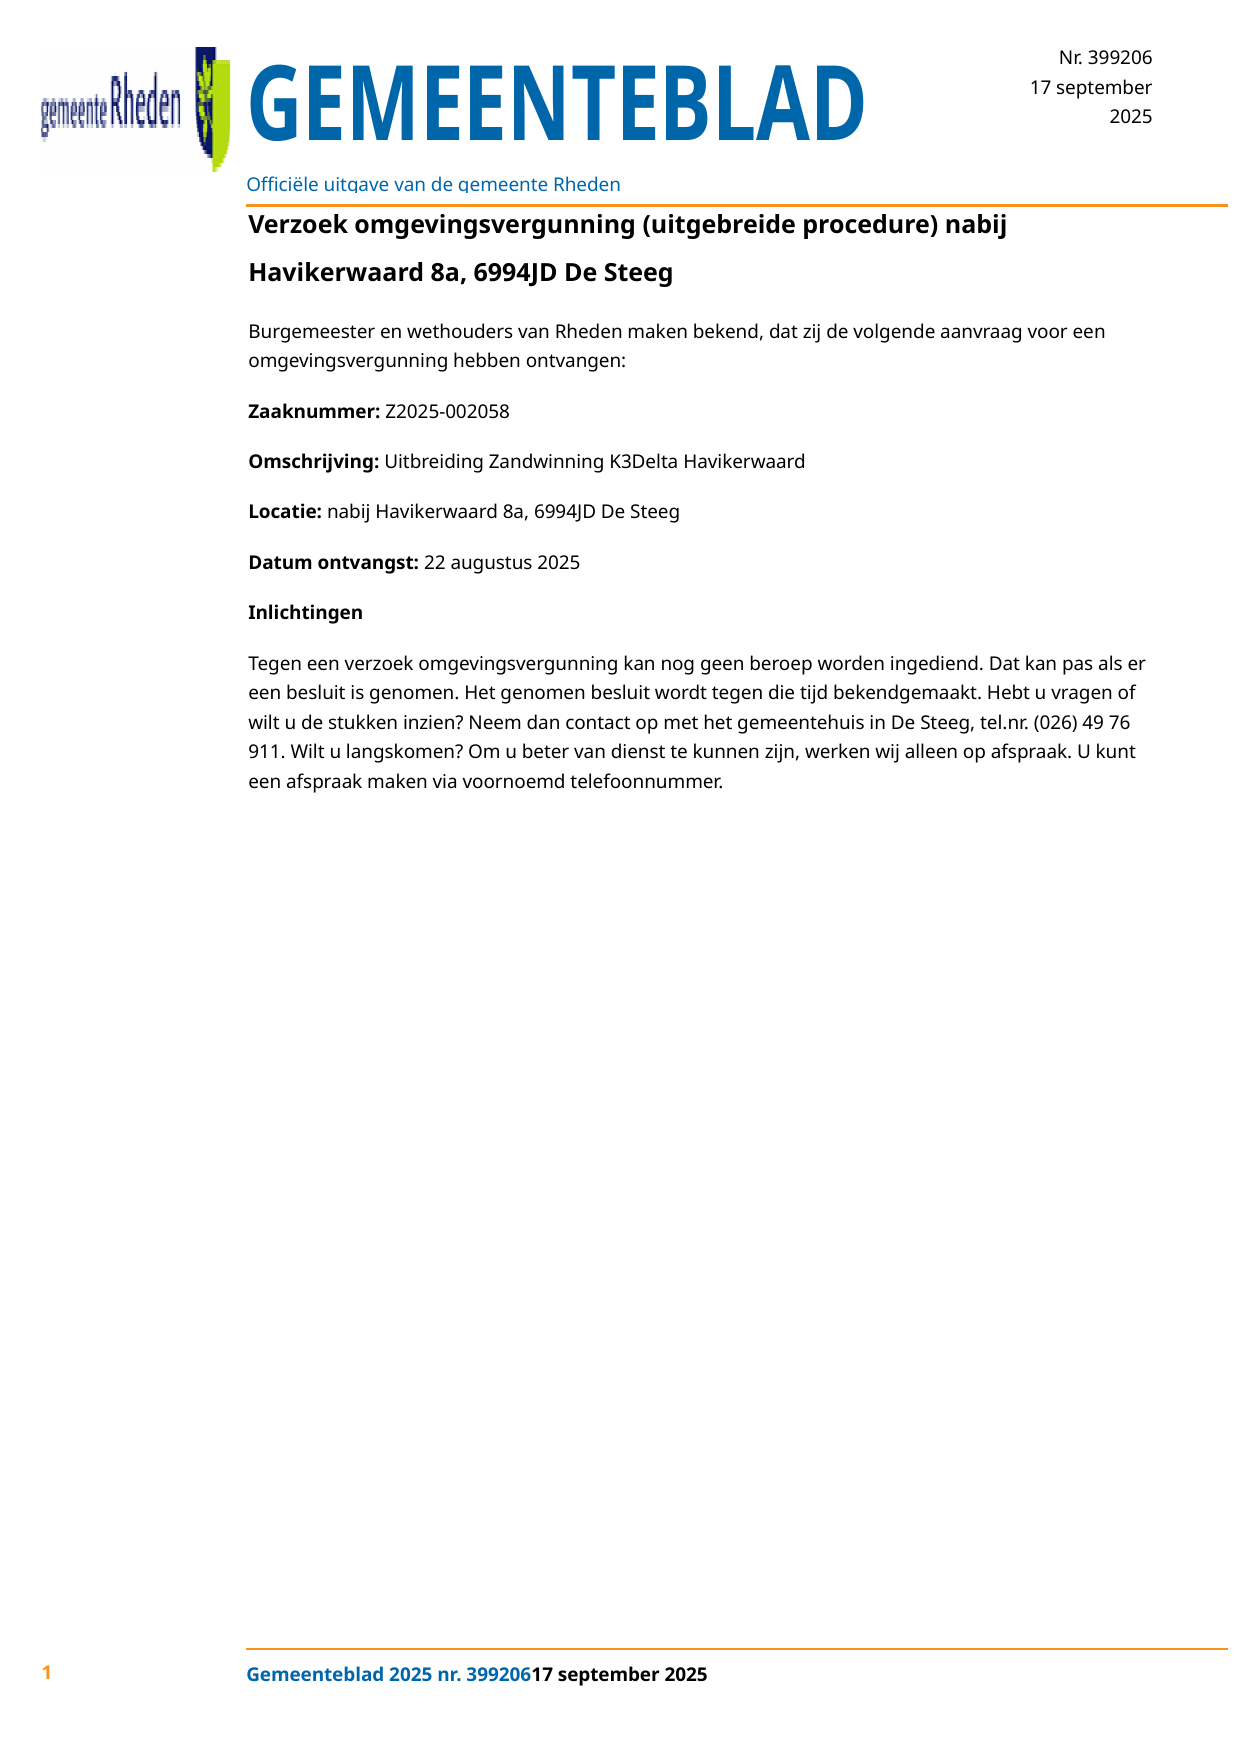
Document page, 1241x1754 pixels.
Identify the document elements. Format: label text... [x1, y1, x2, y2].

text Omschrijving: Uitbreiding Zandwinning K3Delta Havikerwaard [248, 448, 1152, 474]
picture [41, 47, 231, 172]
text Datum ontvangst: 22 augustus 2025 [248, 549, 1152, 575]
text Inlichtingen [248, 599, 1152, 625]
text Verzoek omgevingsvergunning (uitgebreide procedure) nabij Havikerwaard 8a, 6994JD De Steeg [248, 207, 1152, 288]
text Tegen een verzoek omgevingsvergunning kan nog geen beroep worden ingediend. Dat kan pas als er een besluit is genomen. Het genomen besluit wordt tegen die tijd bekendgemaakt. Hebt u vragen of wilt u de stukken inzien? Neem dan contact op met het gemeentehuis in De Steeg, tel.nr. (026) 49 76 911. Wilt u langskomen? Om u beter van dienst te kunnen zijn, werken wij alleen op afspraak. U kunt een afspraak maken via voornoemd telefoonnummer. [248, 650, 1152, 794]
text Locatie: nabij Havikerwaard 8a, 6994JD De Steeg [248, 499, 1152, 524]
text Burgemeester en wethouders van Rheden maken bekend, dat zij de volgende aanvraag voor een omgevingsvergunning hebben ontvangen: [248, 318, 1152, 373]
text Zaaknummer: Z2025-002058 [248, 398, 1152, 424]
